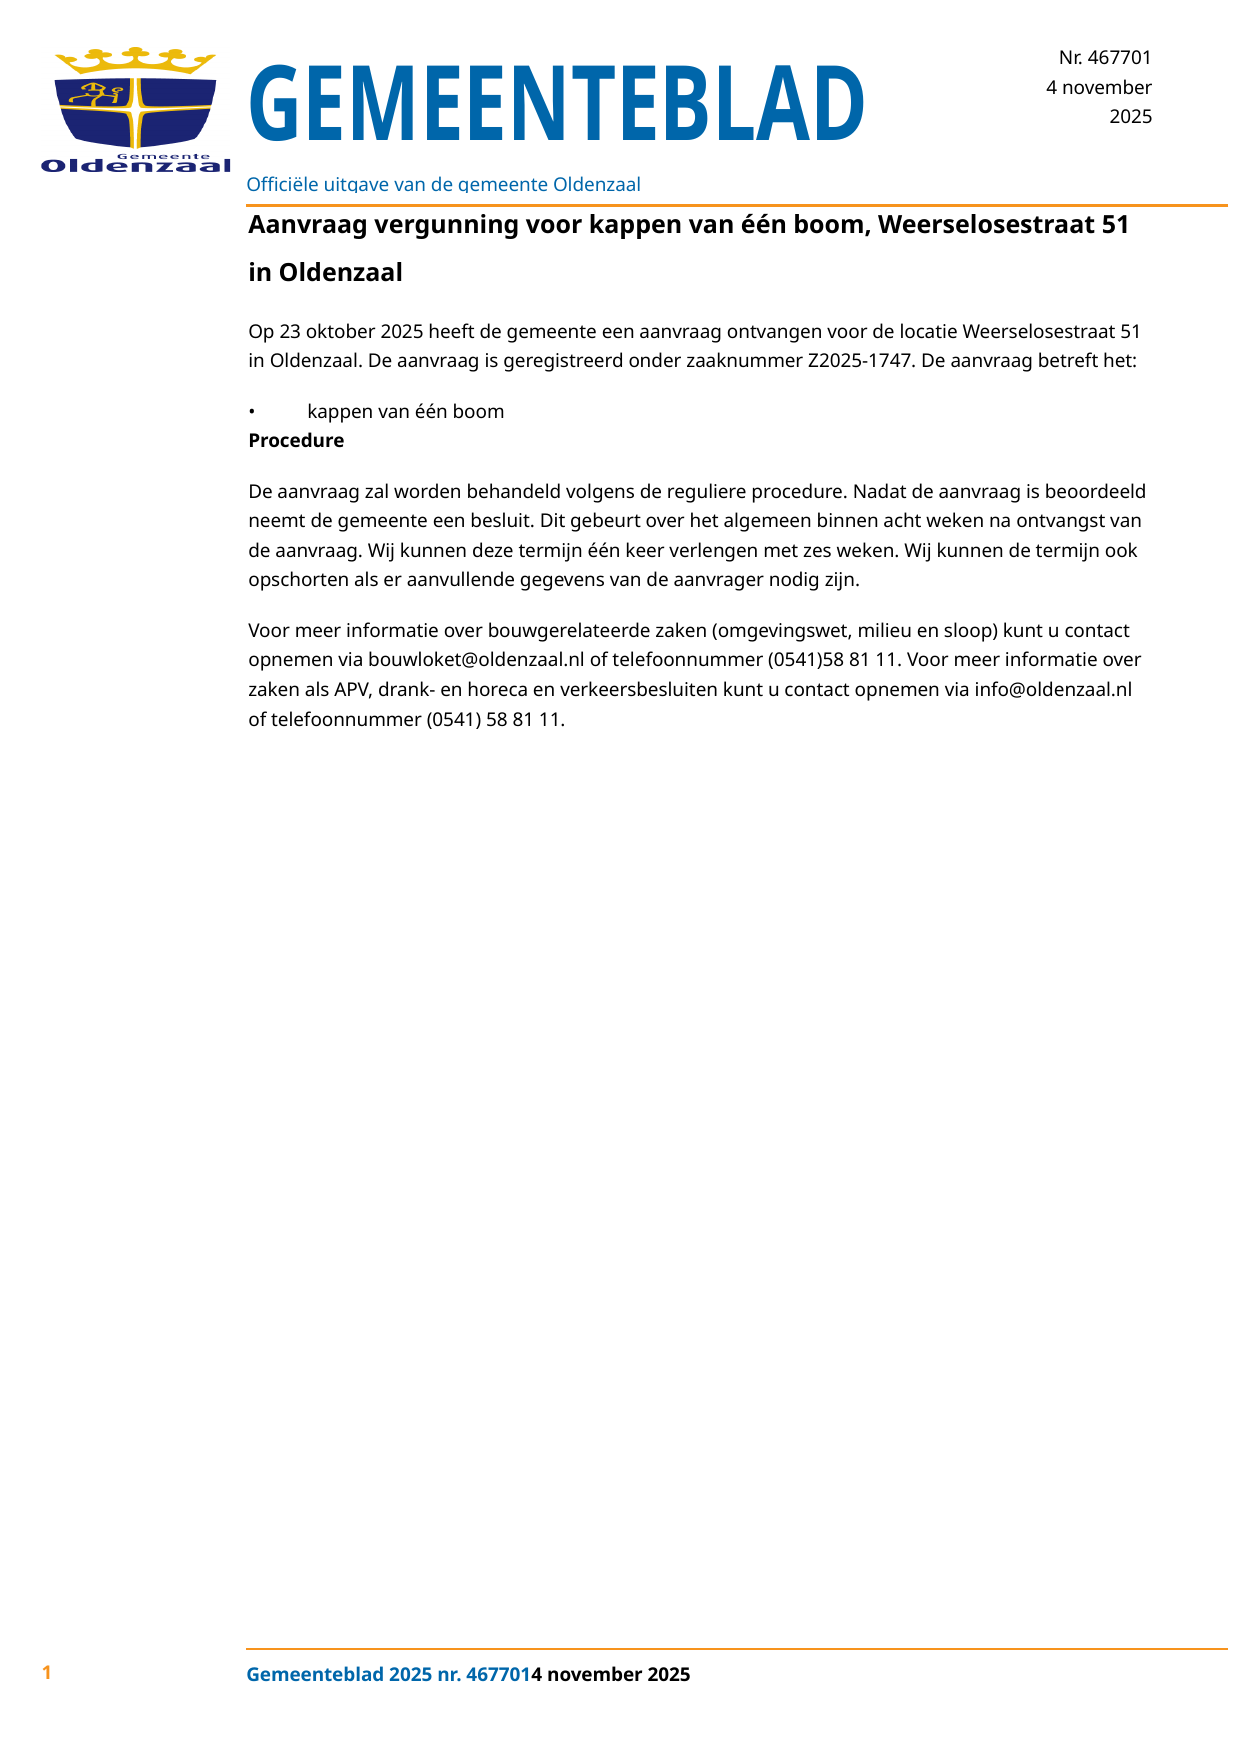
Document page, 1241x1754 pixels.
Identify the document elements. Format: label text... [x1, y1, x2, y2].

text Voor meer informatie over bouwgerelateerde zaken (omgevingswet, milieu en sloop) kunt u contact opnemen via bouwloket@oldenzaal.nl of telefoonnummer (0541)58 81 11. Voor meer informatie over zaken als APV, drank- en horeca en verkeersbesluiten kunt u contact opnemen via info@oldenzaal.nl of telefoonnummer (0541) 58 81 11. [248, 617, 1152, 732]
picture [41, 47, 231, 172]
text De aanvraag zal worden behandeld volgens de reguliere procedure. Nadat de aanvraag is beoordeeld neemt de gemeente een besluit. Dit gebeurt over het algemeen binnen acht weken na ontvangst van de aanvraag. Wij kunnen deze termijn één keer verlengen met zes weken. Wij kunnen de termijn ook opschorten als er aanvullende gegevens van de aanvrager nodig zijn. [248, 478, 1152, 592]
list kappen van één boom [248, 398, 1152, 424]
text Op 23 oktober 2025 heeft de gemeente een aanvraag ontvangen voor de locatie Weerselosestraat 51 in Oldenzaal. De aanvraag is geregistreerd onder zaaknummer Z2025-1747. De aanvraag betreft het: [248, 318, 1152, 373]
text Aanvraag vergunning voor kappen van één boom, Weerselosestraat 51 in Oldenzaal [248, 207, 1152, 288]
text Procedure [248, 427, 1152, 453]
